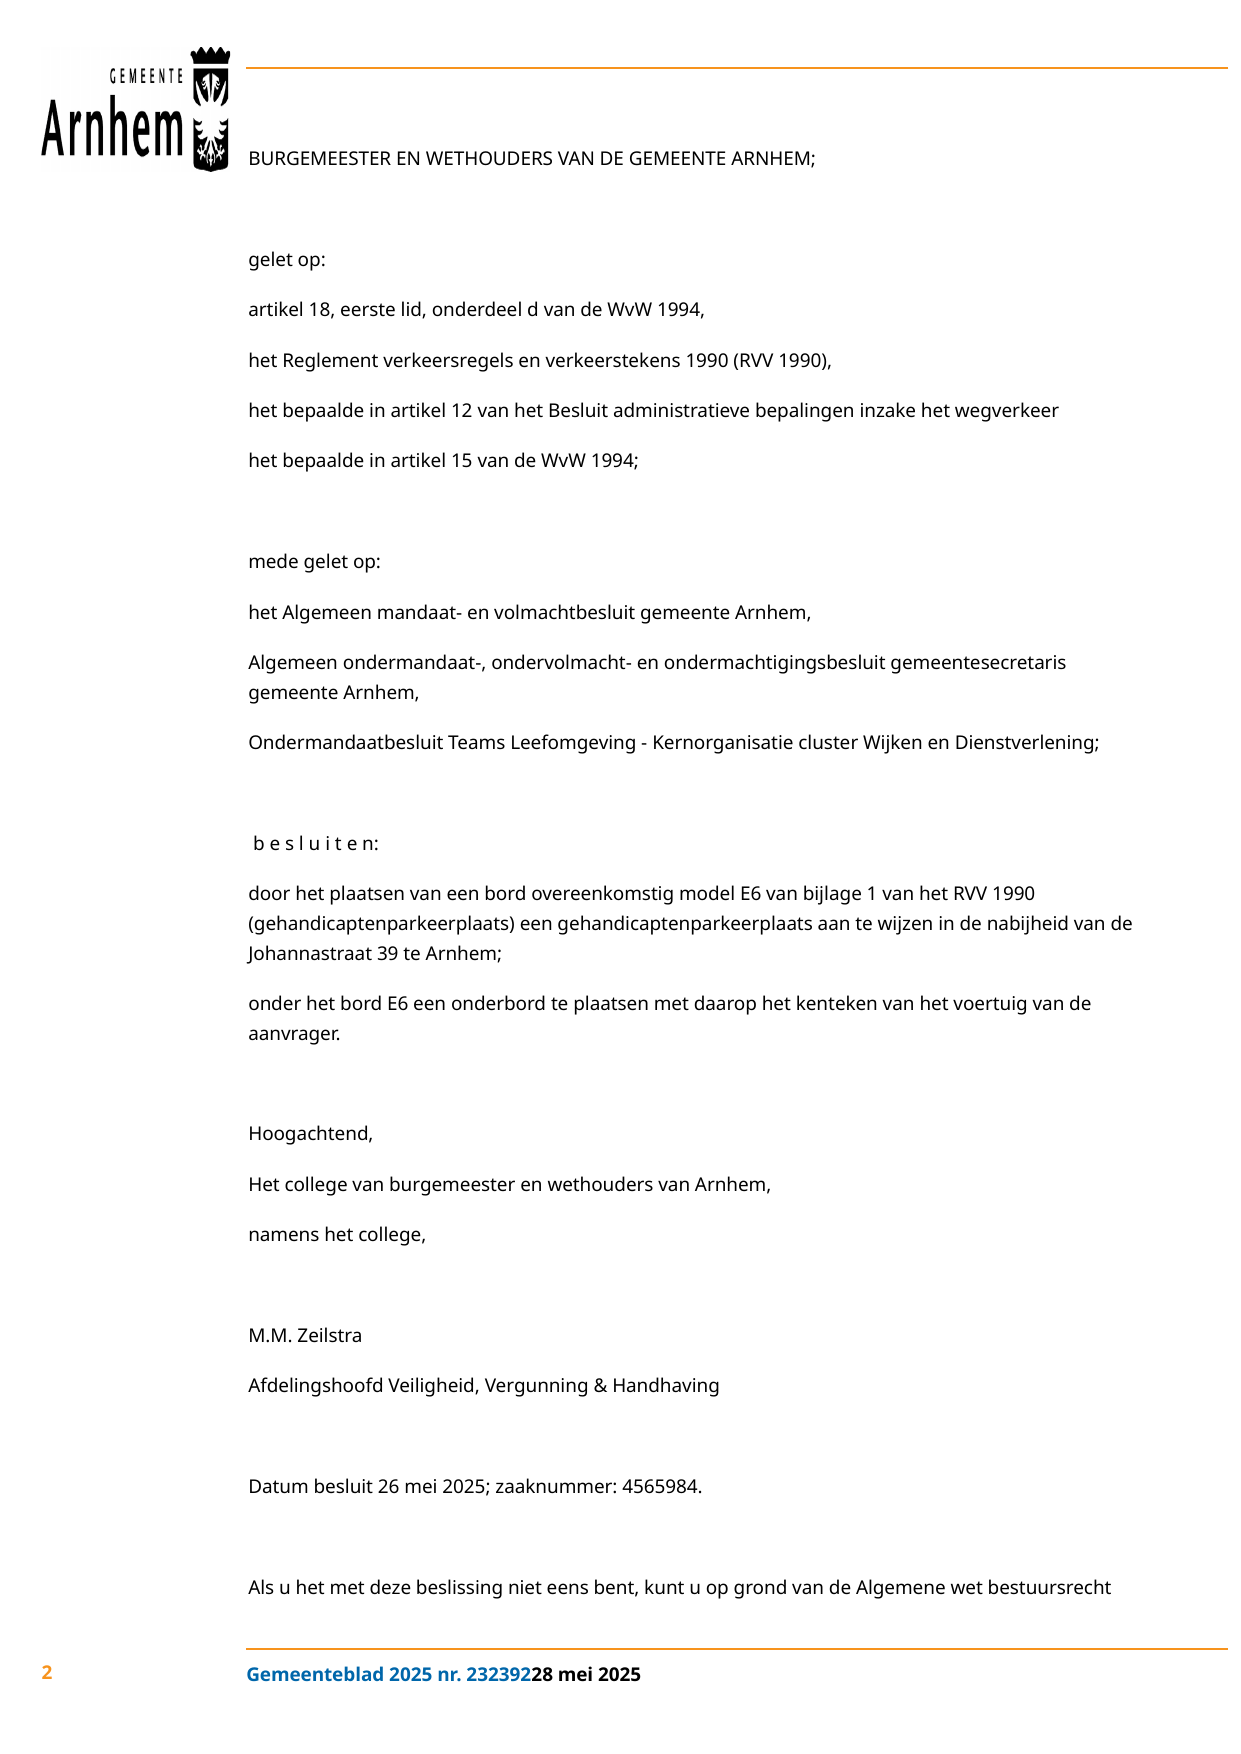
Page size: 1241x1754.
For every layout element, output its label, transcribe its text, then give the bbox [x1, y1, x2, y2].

text door het plaatsen van een bord overeenkomstig model E6 van bijlage 1 van het RVV 1990 (gehandicaptenparkeerplaats) een gehandicaptenparkeerplaats aan te wijzen in de nabijheid van de Johannastraat 39 te Arnhem; [248, 881, 1152, 966]
text gelet op: [248, 246, 1152, 272]
text het bepaalde in artikel 15 van de WvW 1994; [248, 448, 1152, 473]
text M.M. Zeilstra [248, 1322, 1152, 1348]
text Datum besluit 26 mei 2025; zaaknummer: 4565984. [248, 1473, 1152, 1499]
picture [41, 47, 231, 172]
text het Reglement verkeersregels en verkeerstekens 1990 (RVV 1990), [248, 347, 1152, 373]
text Afdelingshoofd Veiligheid, Vergunning & Handhaving [248, 1373, 1152, 1398]
text artikel 18, eerste lid, onderdeel d van de WvW 1994, [248, 296, 1152, 322]
text Ondermandaatbesluit Teams Leefomgeving - Kernorganisatie cluster Wijken en Dienstverlening; [248, 729, 1152, 755]
text het bepaalde in artikel 12 van het Besluit administratieve bepalingen inzake het wegverkeer [248, 397, 1152, 423]
text BURGEMEESTER EN WETHOUDERS VAN DE GEMEENTE ARNHEM; [248, 145, 1152, 171]
text Het college van burgemeester en wethouders van Arnhem, [248, 1171, 1152, 1197]
text namens het college, [248, 1221, 1152, 1247]
text Hoogachtend, [248, 1121, 1152, 1146]
text mede gelet op: [248, 548, 1152, 574]
text het Algemeen mandaat- en volmachtbesluit gemeente Arnhem, [248, 599, 1152, 625]
text Als u het met deze beslissing niet eens bent, kunt u op grond van de Algemene wet bestuursrecht [248, 1574, 1152, 1600]
text onder het bord E6 een onderbord te plaatsen met daarop het kenteken van het voertuig van de aanvrager. [248, 990, 1152, 1046]
text b e s l u i t e n: [248, 830, 1152, 856]
text Algemeen ondermandaat-, ondervolmacht- en ondermachtigingsbesluit gemeentesecretaris gemeente Arnhem, [248, 649, 1152, 705]
